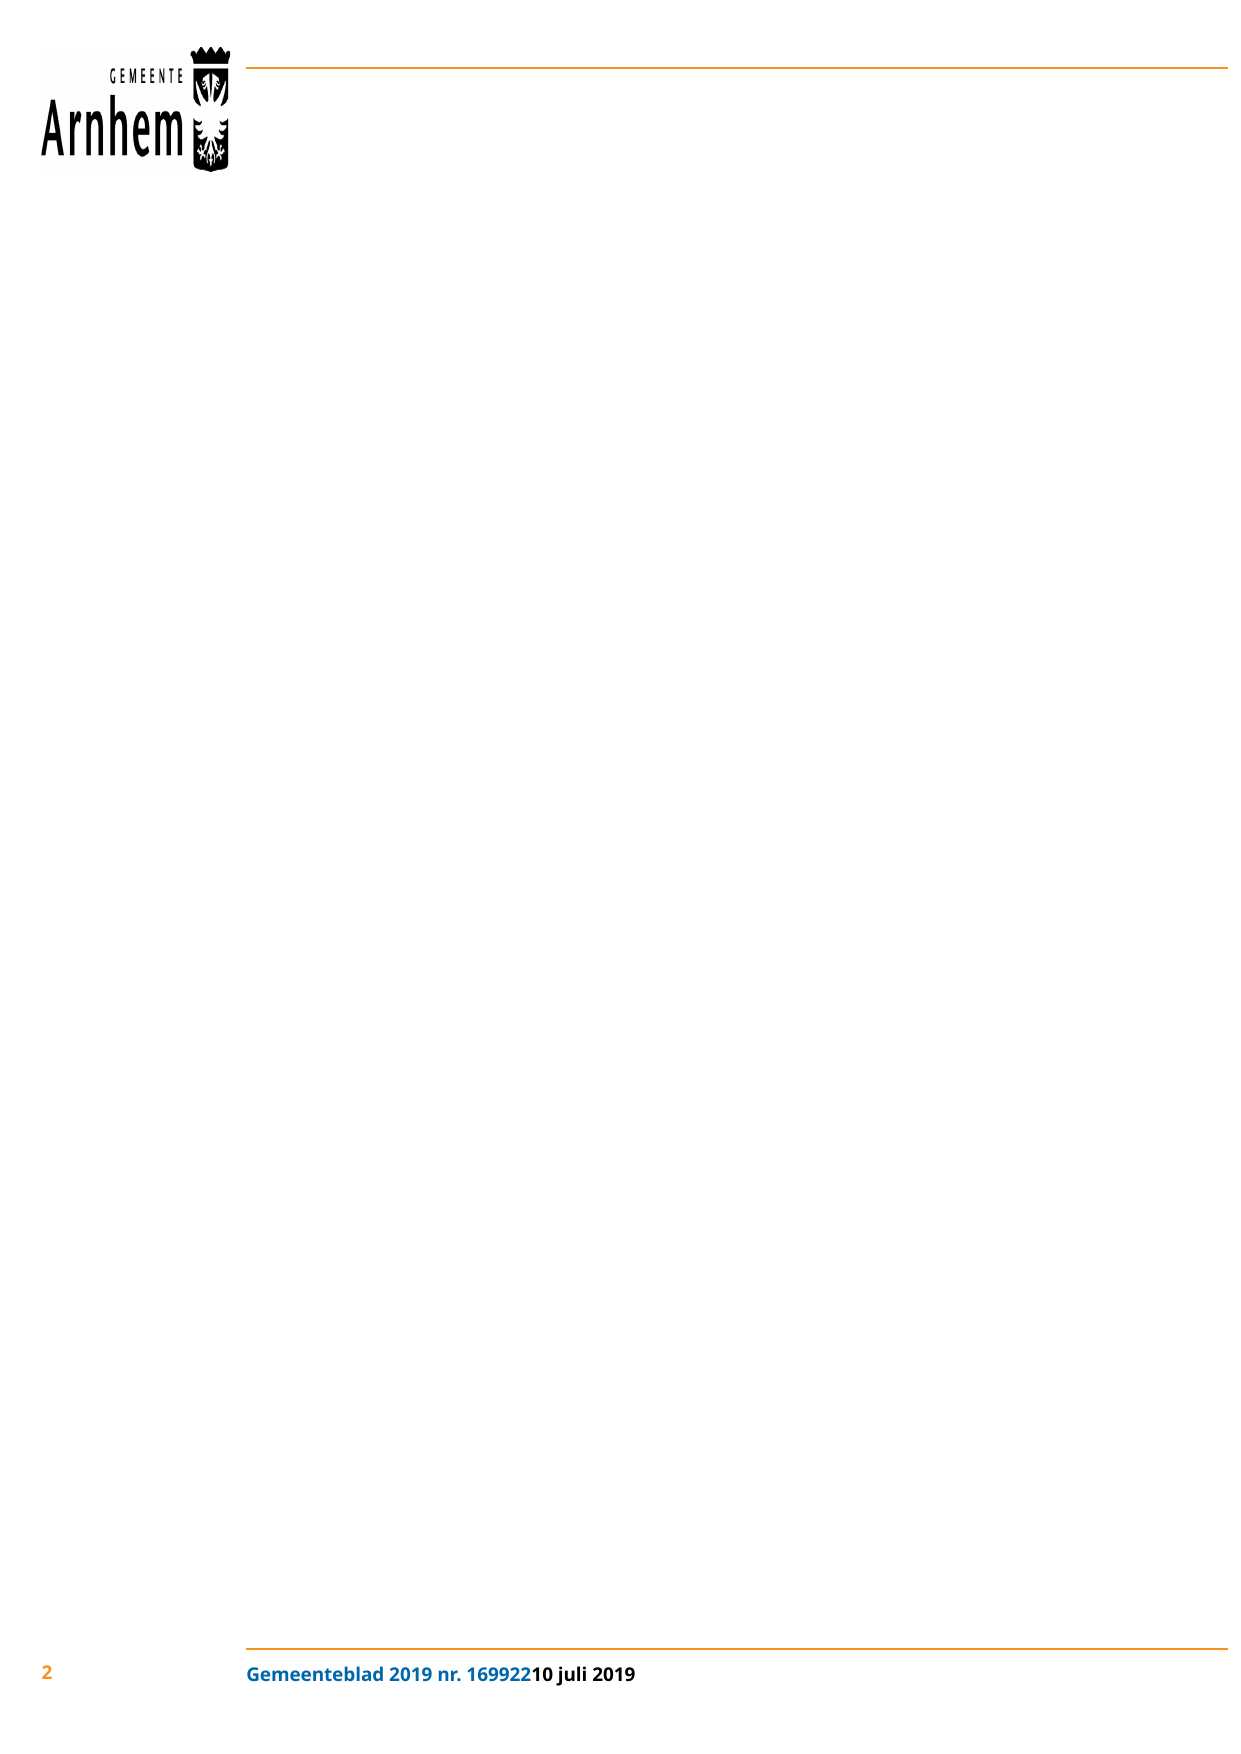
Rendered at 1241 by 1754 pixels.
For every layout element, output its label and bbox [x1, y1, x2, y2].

picture [41, 47, 231, 172]
